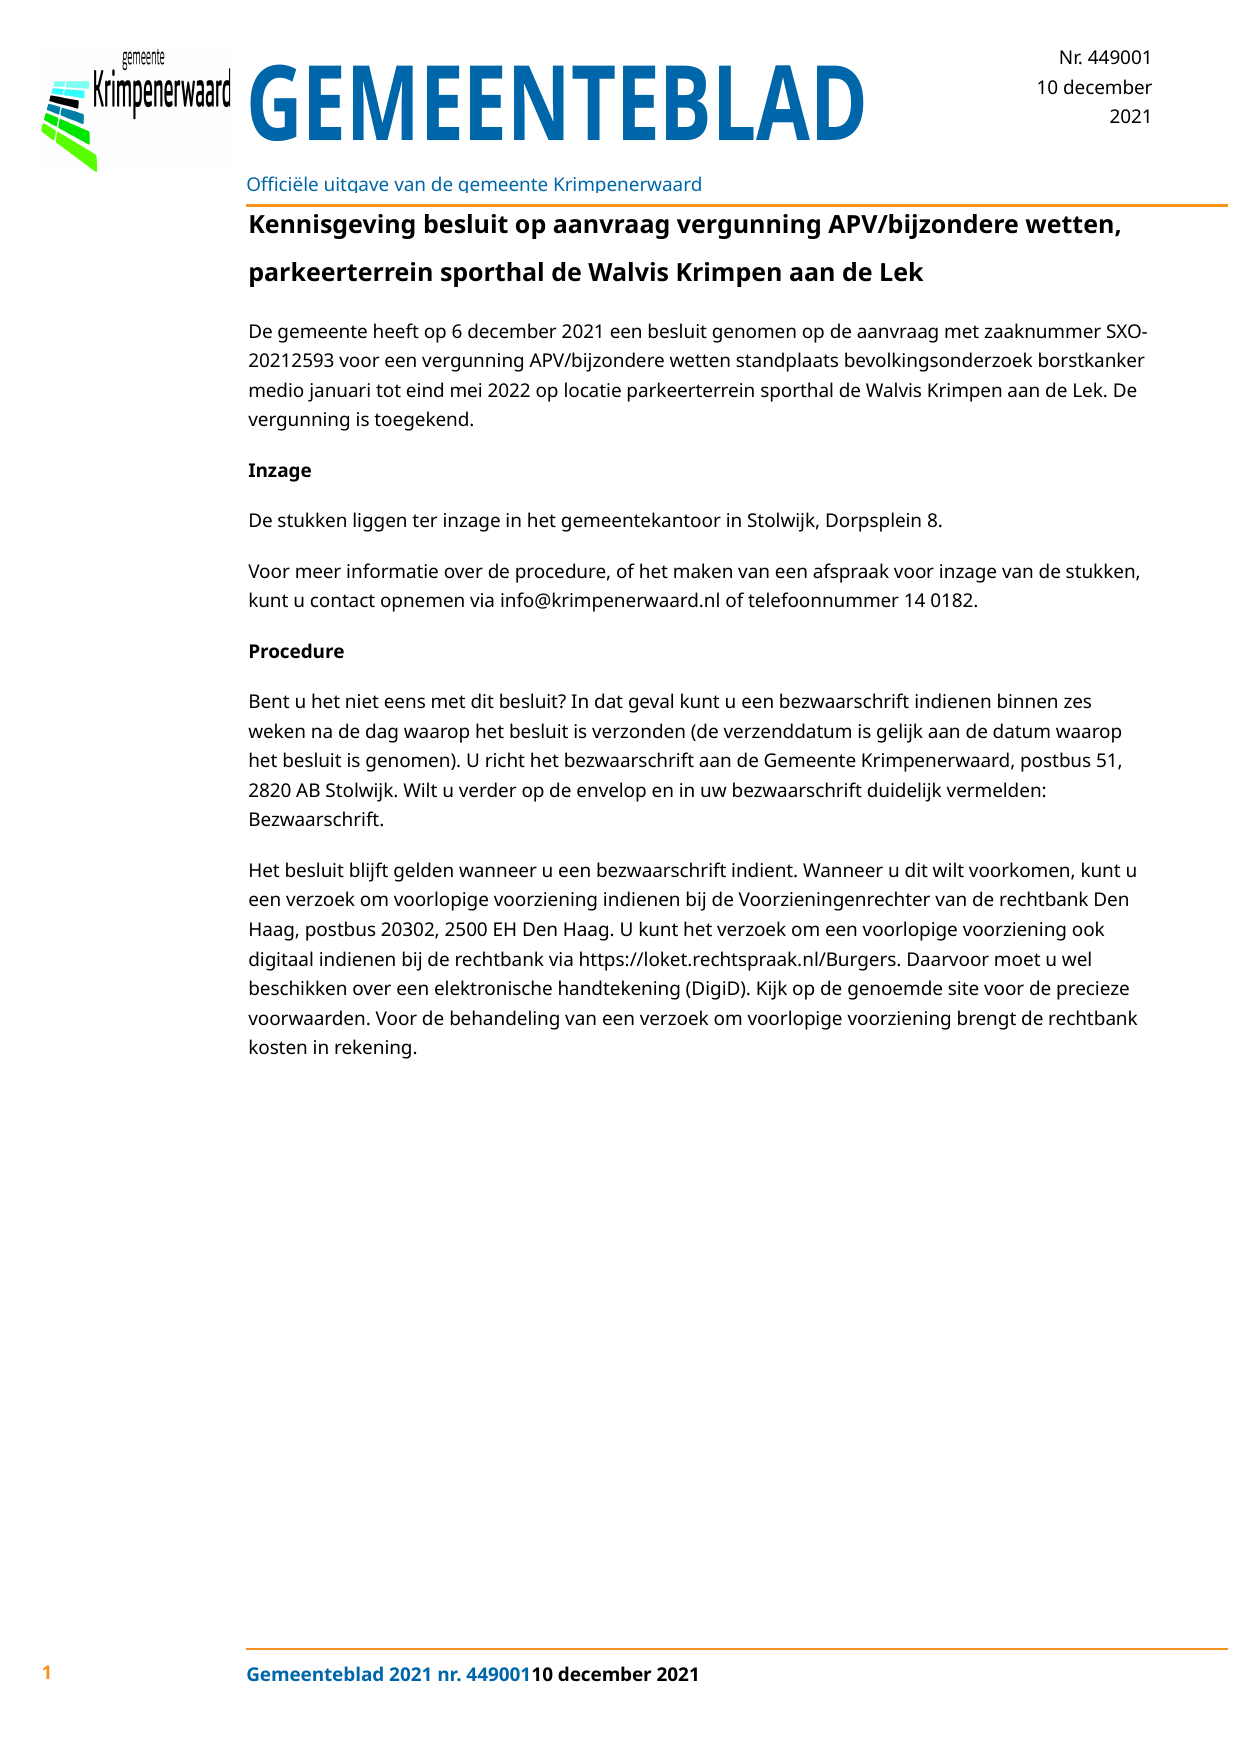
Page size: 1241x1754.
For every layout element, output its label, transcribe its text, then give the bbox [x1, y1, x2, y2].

text De stukken liggen ter inzage in het gemeentekantoor in Stolwijk, Dorpsplein 8. [248, 507, 1152, 533]
text De gemeente heeft op 6 december 2021 een besluit genomen op de aanvraag met zaaknummer SXO-20212593 voor een vergunning APV/bijzondere wetten standplaats bevolkingsonderzoek borstkanker medio januari tot eind mei 2022 op locatie parkeerterrein sporthal de Walvis Krimpen aan de Lek. De vergunning is toegekend. [248, 318, 1152, 432]
text Bent u het niet eens met dit besluit? In dat geval kunt u een bezwaarschrift indienen binnen zes weken na de dag waarop het besluit is verzonden (de verzenddatum is gelijk aan de datum waarop het besluit is genomen). U richt het bezwaarschrift aan de Gemeente Krimpenerwaard, postbus 51, 2820 AB Stolwijk. Wilt u verder op de envelop en in uw bezwaarschrift duidelijk vermelden: Bezwaarschrift. [248, 688, 1152, 832]
text Voor meer informatie over de procedure, of het maken van een afspraak voor inzage van de stukken, kunt u contact opnemen via info@krimpenerwaard.nl of telefoonnummer 14 0182. [248, 558, 1152, 613]
text Procedure [248, 638, 1152, 664]
text Inzage [248, 457, 1152, 483]
text Het besluit blijft gelden wanneer u een bezwaarschrift indient. Wanneer u dit wilt voorkomen, kunt u een verzoek om voorlopige voorziening indienen bij de Voorzieningenrechter van de rechtbank Den Haag, postbus 20302, 2500 EH Den Haag. U kunt het verzoek om een voorlopige voorziening ook digitaal indienen bij de rechtbank via https://loket.rechtspraak.nl/Burgers. Daarvoor moet u wel beschikken over een elektronische handtekening (DigiD). Kijk op de genoemde site voor de precieze voorwaarden. Voor de behandeling van een verzoek om voorlopige voorziening brengt de rechtbank kosten in rekening. [248, 857, 1152, 1060]
picture [41, 47, 231, 172]
text Kennisgeving besluit op aanvraag vergunning APV/bijzondere wetten, parkeerterrein sporthal de Walvis Krimpen aan de Lek [248, 207, 1152, 288]
